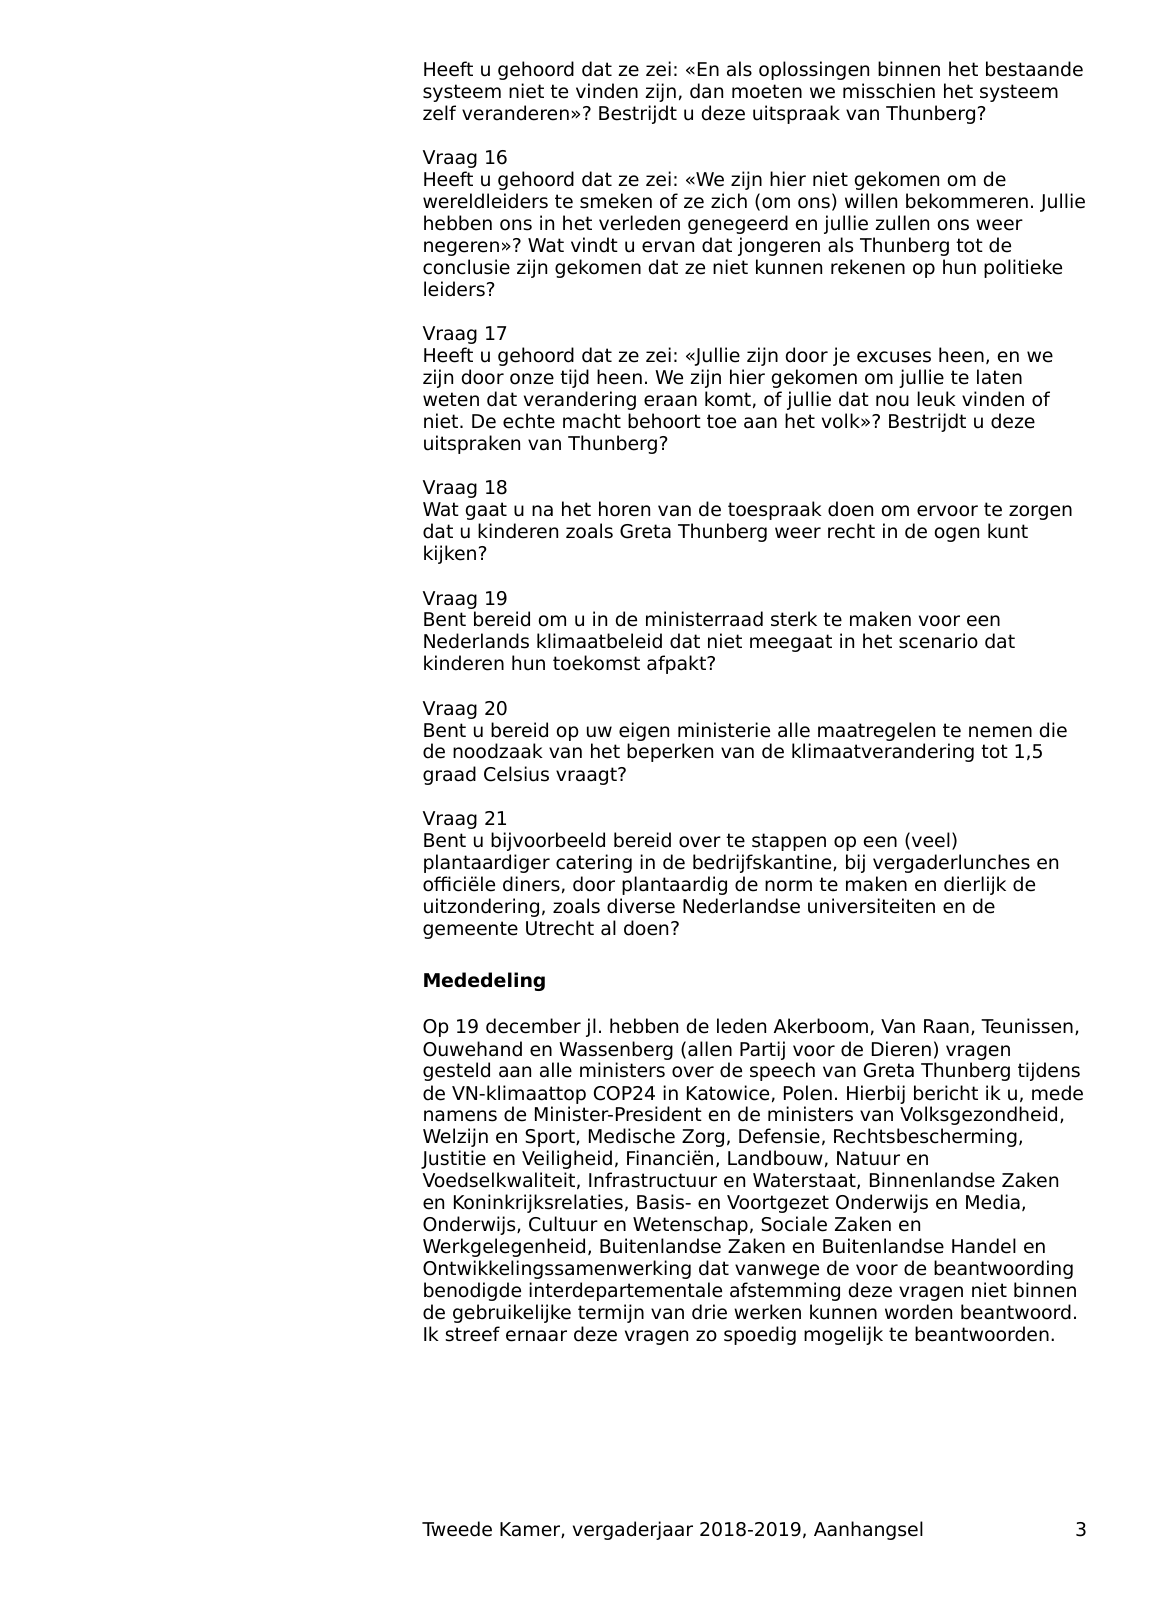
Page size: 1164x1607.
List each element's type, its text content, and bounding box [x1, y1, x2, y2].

text Heeft u gehoord dat ze zei: «We zijn hier niet gekomen om de wereldleiders te smeken of ze zich (om ons) willen bekommeren. Jullie hebben ons in het verleden genegeerd en jullie zullen ons weer negeren»? Wat vindt u ervan dat jongeren als Thunberg tot de conclusie zijn gekomen dat ze niet kunnen rekenen op hun politieke leiders? [422, 169, 1087, 301]
subtitle Mededeling [422, 969, 1087, 991]
text Vraag 21 [422, 808, 1087, 829]
text Vraag 17 [422, 323, 1087, 345]
text Vraag 18 [422, 477, 1087, 499]
text Vraag 20 [422, 697, 1087, 719]
text Bent u bereid op uw eigen ministerie alle maatregelen te nemen die de noodzaak van het beperken van de klimaatverandering tot 1,5 graad Celsius vraagt? [422, 719, 1087, 785]
text Vraag 19 [422, 587, 1087, 609]
text Bent u bijvoorbeeld bereid over te stappen op een (veel) plantaardiger catering in de bedrijfskantine, bij vergaderlunches en officiële diners, door plantaardig de norm te maken en dierlijk de uitzondering, zoals diverse Nederlandse universiteiten en de gemeente Utrecht al doen? [422, 829, 1087, 939]
text Bent bereid om u in de ministerraad sterk te maken voor een Nederlands klimaatbeleid dat niet meegaat in het scenario dat kinderen hun toekomst afpakt? [422, 609, 1087, 675]
text Vraag 16 [422, 147, 1087, 169]
text Wat gaat u na het horen van de toespraak doen om ervoor te zorgen dat u kinderen zoals Greta Thunberg weer recht in de ogen kunt kijken? [422, 499, 1087, 565]
text Heeft u gehoord dat ze zei: «En als oplossingen binnen het bestaande systeem niet te vinden zijn, dan moeten we misschien het systeem zelf veranderen»? Bestrijdt u deze uitspraak van Thunberg? [422, 59, 1087, 125]
text Ik streef ernaar deze vragen zo spoedig mogelijk te beantwoorden. [422, 1324, 1087, 1346]
text Op 19 december jl. hebben de leden Akerboom, Van Raan, Teunissen, Ouwehand en Wassenberg (allen Partij voor de Dieren) vragen gesteld aan alle ministers over de speech van Greta Thunberg tijdens de VN-klimaattop COP24 in Katowice, Polen. Hierbij bericht ik u, mede namens de Minister-President en de ministers van Volksgezondheid, Welzijn en Sport, Medische Zorg, Defensie, Rechtsbescherming, Justitie en Veiligheid, Financiën, Landbouw, Natuur en Voedselkwaliteit, Infrastructuur en Waterstaat, Binnenlandse Zaken en Koninkrijksrelaties, Basis- en Voortgezet Onderwijs en Media, Onderwijs, Cultuur en Wetenschap, Sociale Zaken en Werkgelegenheid, Buitenlandse Zaken en Buitenlandse Handel en Ontwikkelingssamenwerking dat vanwege de voor de beantwoording benodigde interdepartementale afstemming deze vragen niet binnen de gebruikelijke termijn van drie werken kunnen worden beantwoord. [422, 1016, 1087, 1324]
text Heeft u gehoord dat ze zei: «Jullie zijn door je excuses heen, en we zijn door onze tijd heen. We zijn hier gekomen om jullie te laten weten dat verandering eraan komt, of jullie dat nou leuk vinden of niet. De echte macht behoort toe aan het volk»? Bestrijdt u deze uitspraken van Thunberg? [422, 345, 1087, 455]
